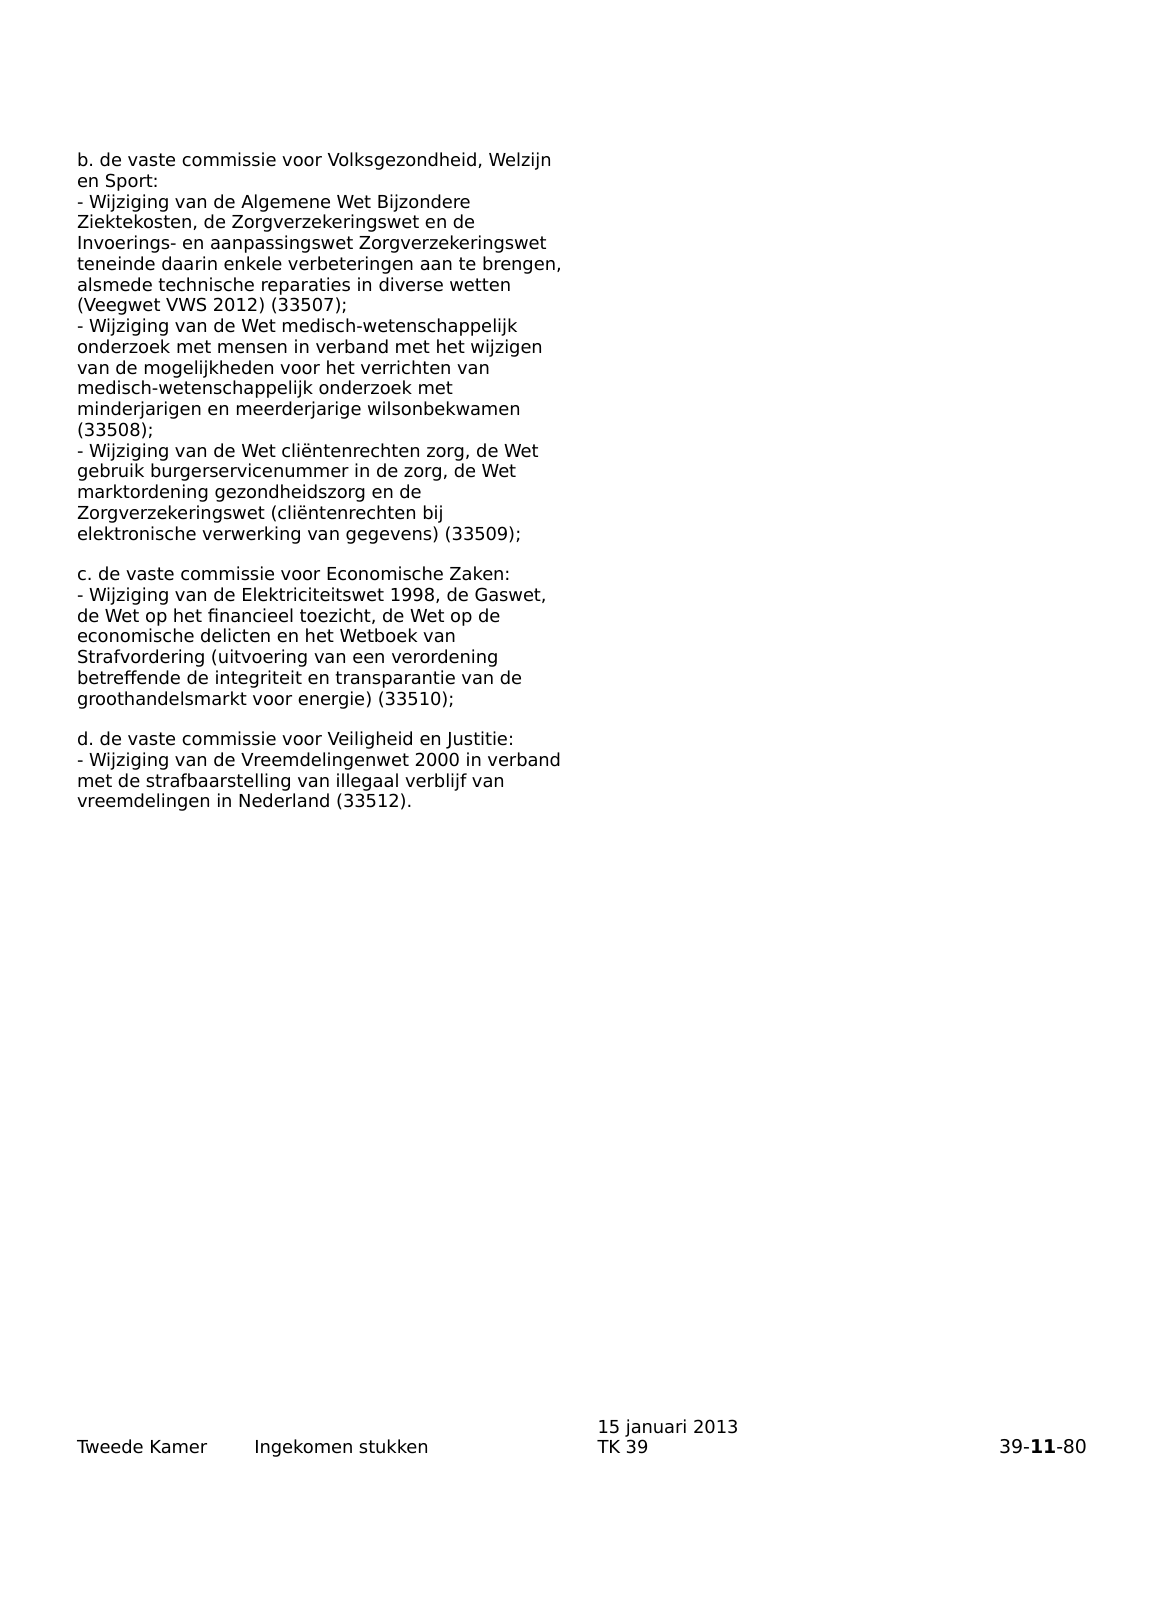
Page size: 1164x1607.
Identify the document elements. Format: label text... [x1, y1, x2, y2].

text - Wijziging van de Elektriciteitswet 1998, de Gaswet, de Wet op het financieel toezicht, de Wet op de economische delicten en het Wetboek van Strafvordering (uitvoering van een verordening betreffende de integriteit en transparantie van de groothandelsmarkt voor energie) (33510); [77, 585, 567, 709]
text c. de vaste commissie voor Economische Zaken: [77, 564, 567, 585]
text - Wijziging van de Wet medisch-wetenschappelijk onderzoek met mensen in verband met het wijzigen van de mogelijkheden voor het verrichten van medisch-wetenschappelijk onderzoek met minderjarigen en meerderjarige wilsonbekwamen (33508); [77, 316, 567, 440]
text - Wijziging van de Vreemdelingenwet 2000 in verband met de strafbaarstelling van illegaal verblijf van vreemdelingen in Nederland (33512). [77, 750, 567, 812]
text b. de vaste commissie voor Volksgezondheid, Welzijn en Sport: [77, 150, 567, 192]
text - Wijziging van de Wet cliëntenrechten zorg, de Wet gebruik burgerservicenummer in de zorg, de Wet marktordening gezondheidszorg en de Zorgverzekeringswet (cliëntenrechten bij elektronische verwerking van gegevens) (33509); [77, 440, 567, 544]
text d. de vaste commissie voor Veiligheid en Justitie: [77, 729, 567, 750]
text - Wijziging van de Algemene Wet Bijzondere Ziektekosten, de Zorgverzekeringswet en de Invoerings- en aanpassingswet Zorgverzekeringswet teneinde daarin enkele verbeteringen aan te brengen, alsmede technische reparaties in diverse wetten (Veegwet VWS 2012) (33507); [77, 192, 567, 316]
